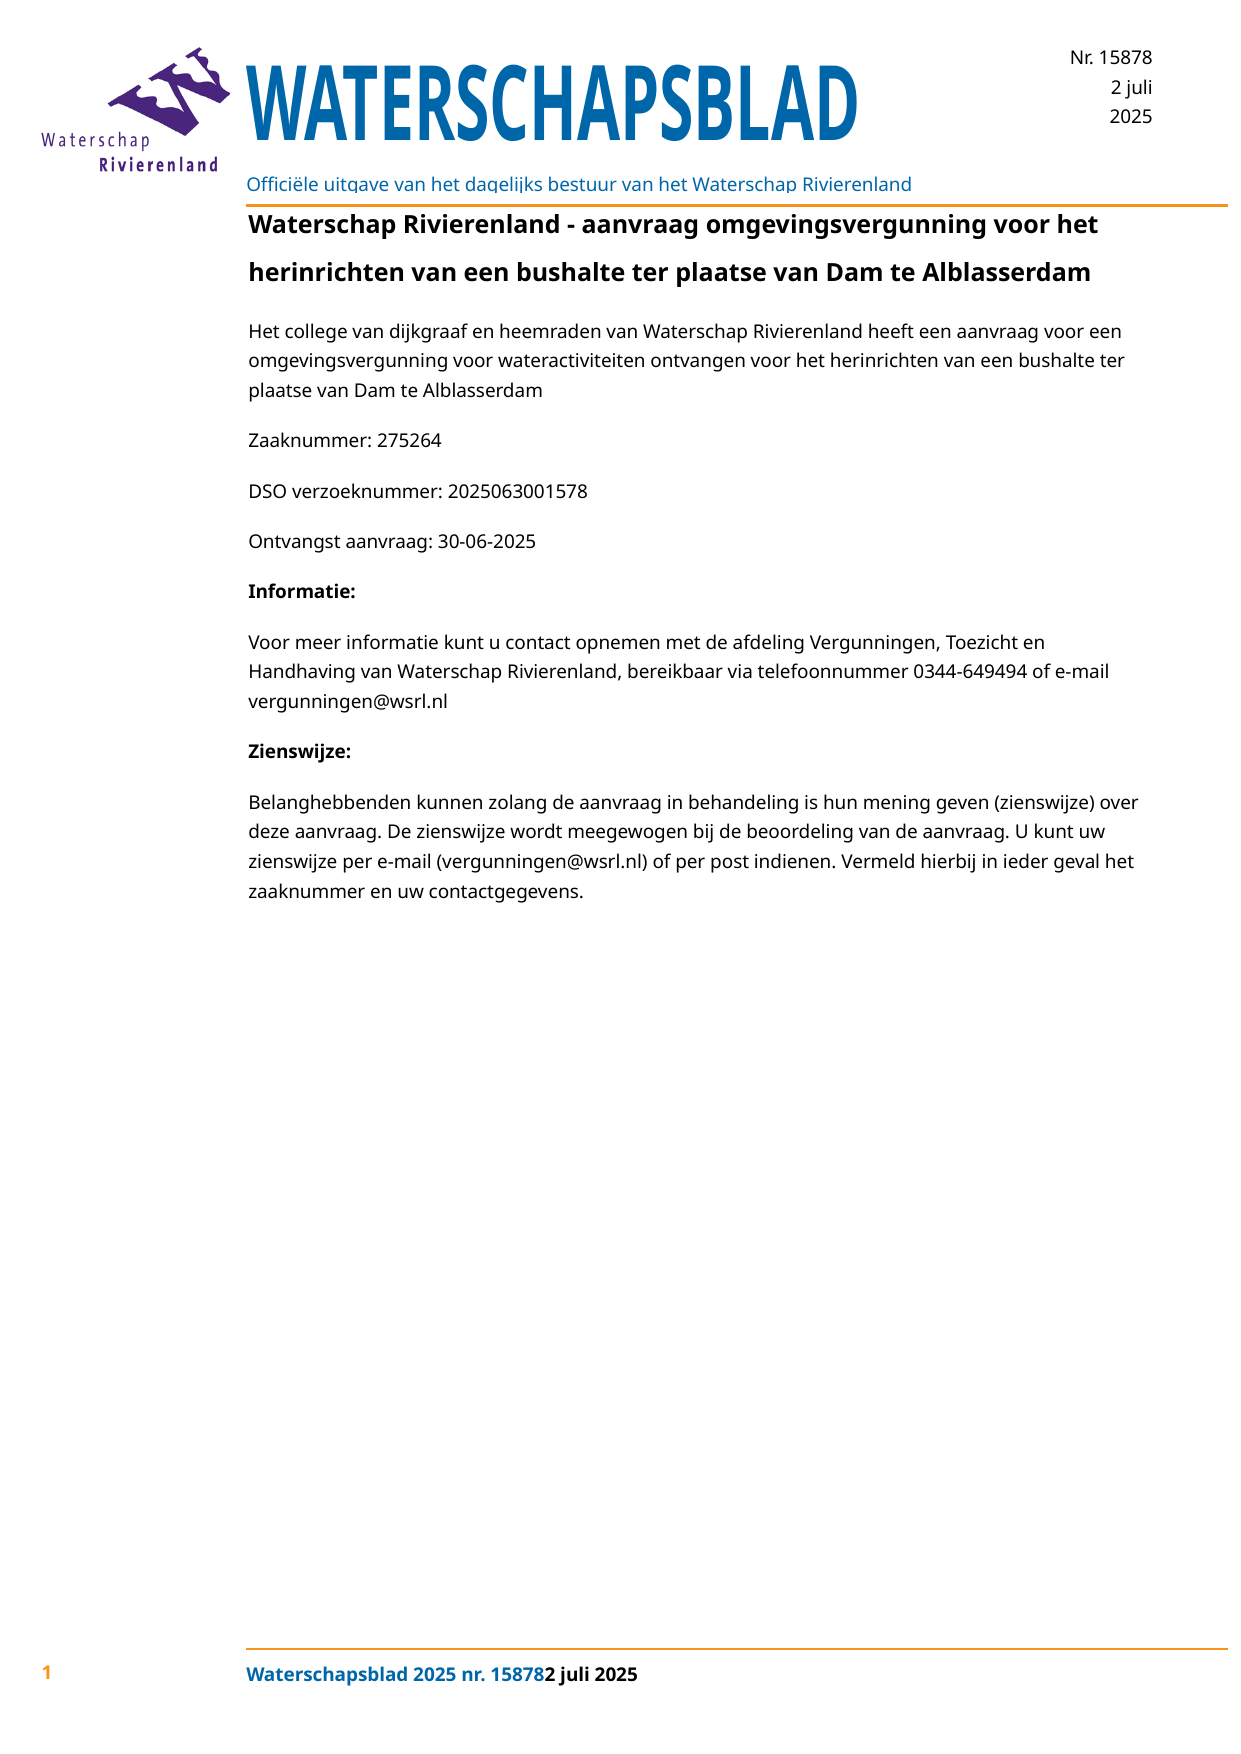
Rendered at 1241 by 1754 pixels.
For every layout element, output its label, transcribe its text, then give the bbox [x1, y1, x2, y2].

picture [41, 47, 231, 172]
text Ontvangst aanvraag: 30-06-2025 [248, 528, 1152, 554]
text DSO verzoeknummer: 2025063001578 [248, 478, 1152, 504]
text Voor meer informatie kunt u contact opnemen met de afdeling Vergunningen, Toezicht en Handhaving van Waterschap Rivierenland, bereikbaar via telefoonnummer 0344-649494 of e-mail vergunningen@wsrl.nl [248, 629, 1152, 714]
text Zienswijze: [248, 739, 1152, 764]
text Informatie: [248, 579, 1152, 604]
text Zaaknummer: 275264 [248, 427, 1152, 453]
text Belanghebbenden kunnen zolang de aanvraag in behandeling is hun mening geven (zienswijze) over deze aanvraag. De zienswijze wordt meegewogen bij de beoordeling van de aanvraag. U kunt uw zienswijze per e-mail (vergunningen@wsrl.nl) of per post indienen. Vermeld hierbij in ieder geval het zaaknummer en uw contactgegevens. [248, 789, 1152, 904]
text Waterschap Rivierenland - aanvraag omgevingsvergunning voor het herinrichten van een bushalte ter plaatse van Dam te Alblasserdam [248, 207, 1152, 288]
text Het college van dijkgraaf en heemraden van Waterschap Rivierenland heeft een aanvraag voor een omgevingsvergunning voor wateractiviteiten ontvangen voor het herinrichten van een bushalte ter plaatse van Dam te Alblasserdam [248, 318, 1152, 403]
